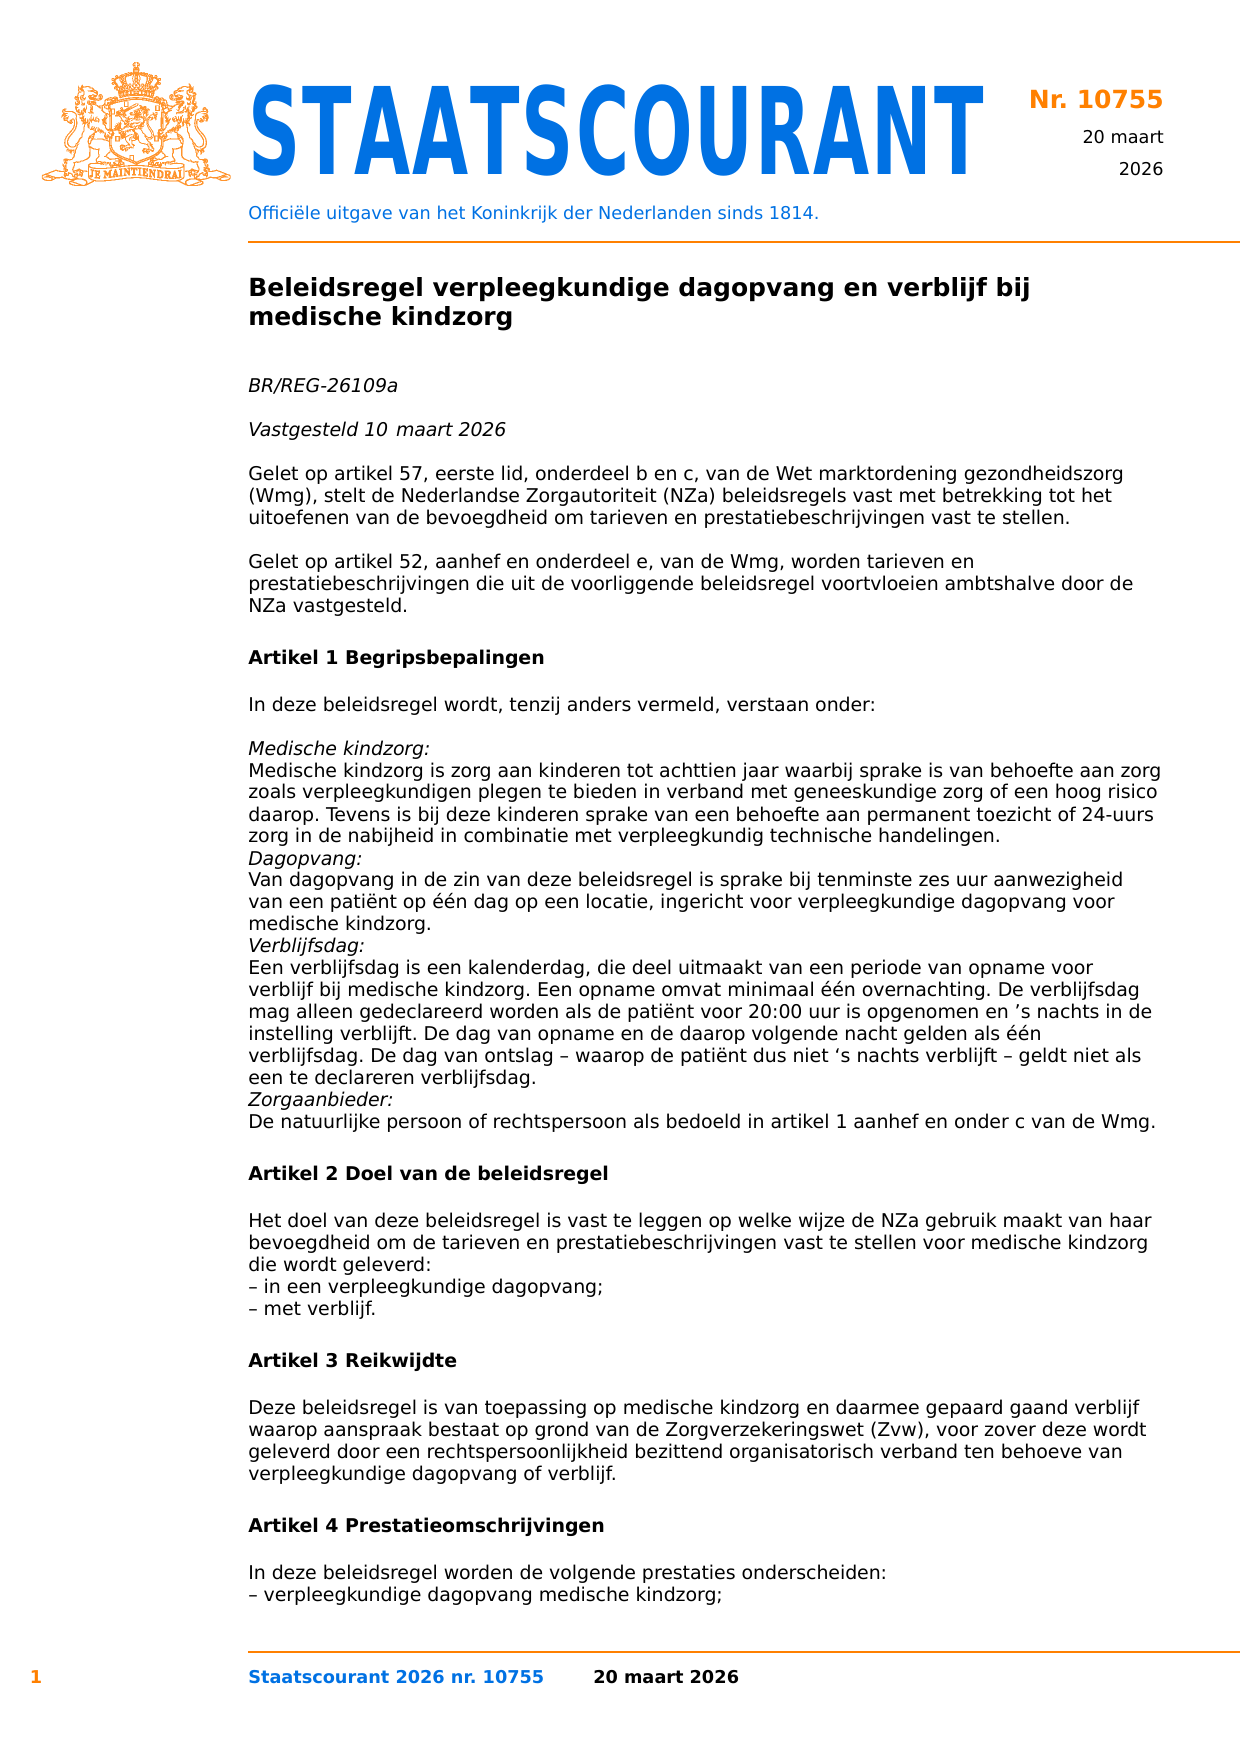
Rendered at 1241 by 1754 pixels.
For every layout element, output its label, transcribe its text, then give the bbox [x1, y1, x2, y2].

text Deze beleidsregel is van toepassing op medische kindzorg en daarmee gepaard gaand verblijf waarop aanspraak bestaat op grond van de Zorgverzekeringswet (Zvw), voor zover deze wordt geleverd door een rechtspersoonlijkheid bezittend organisatorisch verband ten behoeve van verpleegkundige dagopvang of verblijf. [248, 1397, 1163, 1485]
table_header [25, 62, 248, 241]
subtitle Beleidsregel verpleegkundige dagopvang en verblijf bij medische kindzorg [248, 273, 1163, 331]
text – met verblijf. [248, 1298, 1163, 1320]
table_cell Officiële uitgave van het Koninkrijk der Nederlanden sinds 1814. [248, 203, 1240, 241]
text Zorgaanbieder: [248, 1089, 1163, 1111]
text Medische kindzorg is zorg aan kinderen tot achttien jaar waarbij sprake is van behoefte aan zorg zoals verpleegkundigen plegen te bieden in verband met geneeskundige zorg of een hoog risico daarop. Tevens is bij deze kinderen sprake van een behoefte aan permanent toezicht of 24-uurs zorg in de nabijheid in combinatie met verpleegkundig technische handelingen. [248, 759, 1163, 847]
text Vastgesteld 10 maart 2026 [248, 419, 1163, 441]
picture [41, 62, 231, 186]
text Dagopvang: [248, 847, 1163, 869]
subtitle Artikel 3 Reikwijdte [248, 1350, 1163, 1372]
text – in een verpleegkundige dagopvang; [248, 1276, 1163, 1298]
text Verblijfsdag: [248, 935, 1163, 957]
text BR/REG-26109a [248, 375, 1163, 397]
text In deze beleidsregel worden de volgende prestaties onderscheiden: [248, 1562, 1163, 1584]
text – verpleegkundige dagopvang medische kindzorg; [248, 1584, 1163, 1606]
text De natuurlijke persoon of rechtspersoon als bedoeld in artikel 1 aanhef en onder c van de Wmg. [248, 1111, 1163, 1133]
text Van dagopvang in de zin van deze beleidsregel is sprake bij tenminste zes uur aanwezigheid van een patiënt op één dag op een locatie, ingericht voor verpleegkundige dagopvang voor medische kindzorg. [248, 869, 1163, 935]
text Het doel van deze beleidsregel is vast te leggen op welke wijze de NZa gebruik maakt van haar bevoegdheid om de tarieven en prestatiebeschrijvingen vast te stellen voor medische kindzorg die wordt geleverd: [248, 1210, 1163, 1276]
subtitle Artikel 4 Prestatieomschrijvingen [248, 1515, 1163, 1537]
text In deze beleidsregel wordt, tenzij anders vermeld, verstaan onder: [248, 694, 1163, 716]
table_header Nr. 10755 [998, 62, 1240, 121]
subtitle Artikel 2 Doel van de beleidsregel [248, 1163, 1163, 1185]
table_cell 2026 [998, 153, 1240, 203]
subtitle Artikel 1 Begripsbepalingen [248, 647, 1163, 669]
text Een verblijfsdag is een kalenderdag, die deel uitmaakt van een periode van opname voor verblijf bij medische kindzorg. Een opname omvat minimaal één overnachting. De verblijfsdag mag alleen gedeclareerd worden als de patiënt voor 20:00 uur is opgenomen en ’s nachts in de instelling verblijft. De dag van opname en de daarop volgende nacht gelden als één verblijfsdag. De dag van ontslag – waarop de patiënt dus niet ‘s nachts verblijft – geldt niet als een te declareren verblijfsdag. [248, 957, 1163, 1089]
table_cell 20 maart [998, 121, 1240, 153]
text Medische kindzorg: [248, 737, 1163, 759]
text Gelet op artikel 57, eerste lid, onderdeel b en c, van de Wet marktordening gezondheidszorg (Wmg), stelt de Nederlandse Zorgautoriteit (NZa) beleidsregels vast met betrekking tot het uitoefenen van de bevoegdheid om tarieven en prestatiebeschrijvingen vast te stellen. [248, 463, 1163, 529]
text Gelet op artikel 52, aanhef en onderdeel e, van de Wmg, worden tarieven en prestatiebeschrijvingen die uit de voorliggende beleidsregel voortvloeien ambtshalve door de NZa vastgesteld. [248, 551, 1163, 617]
table_header STAATSCOURANT [248, 62, 998, 203]
